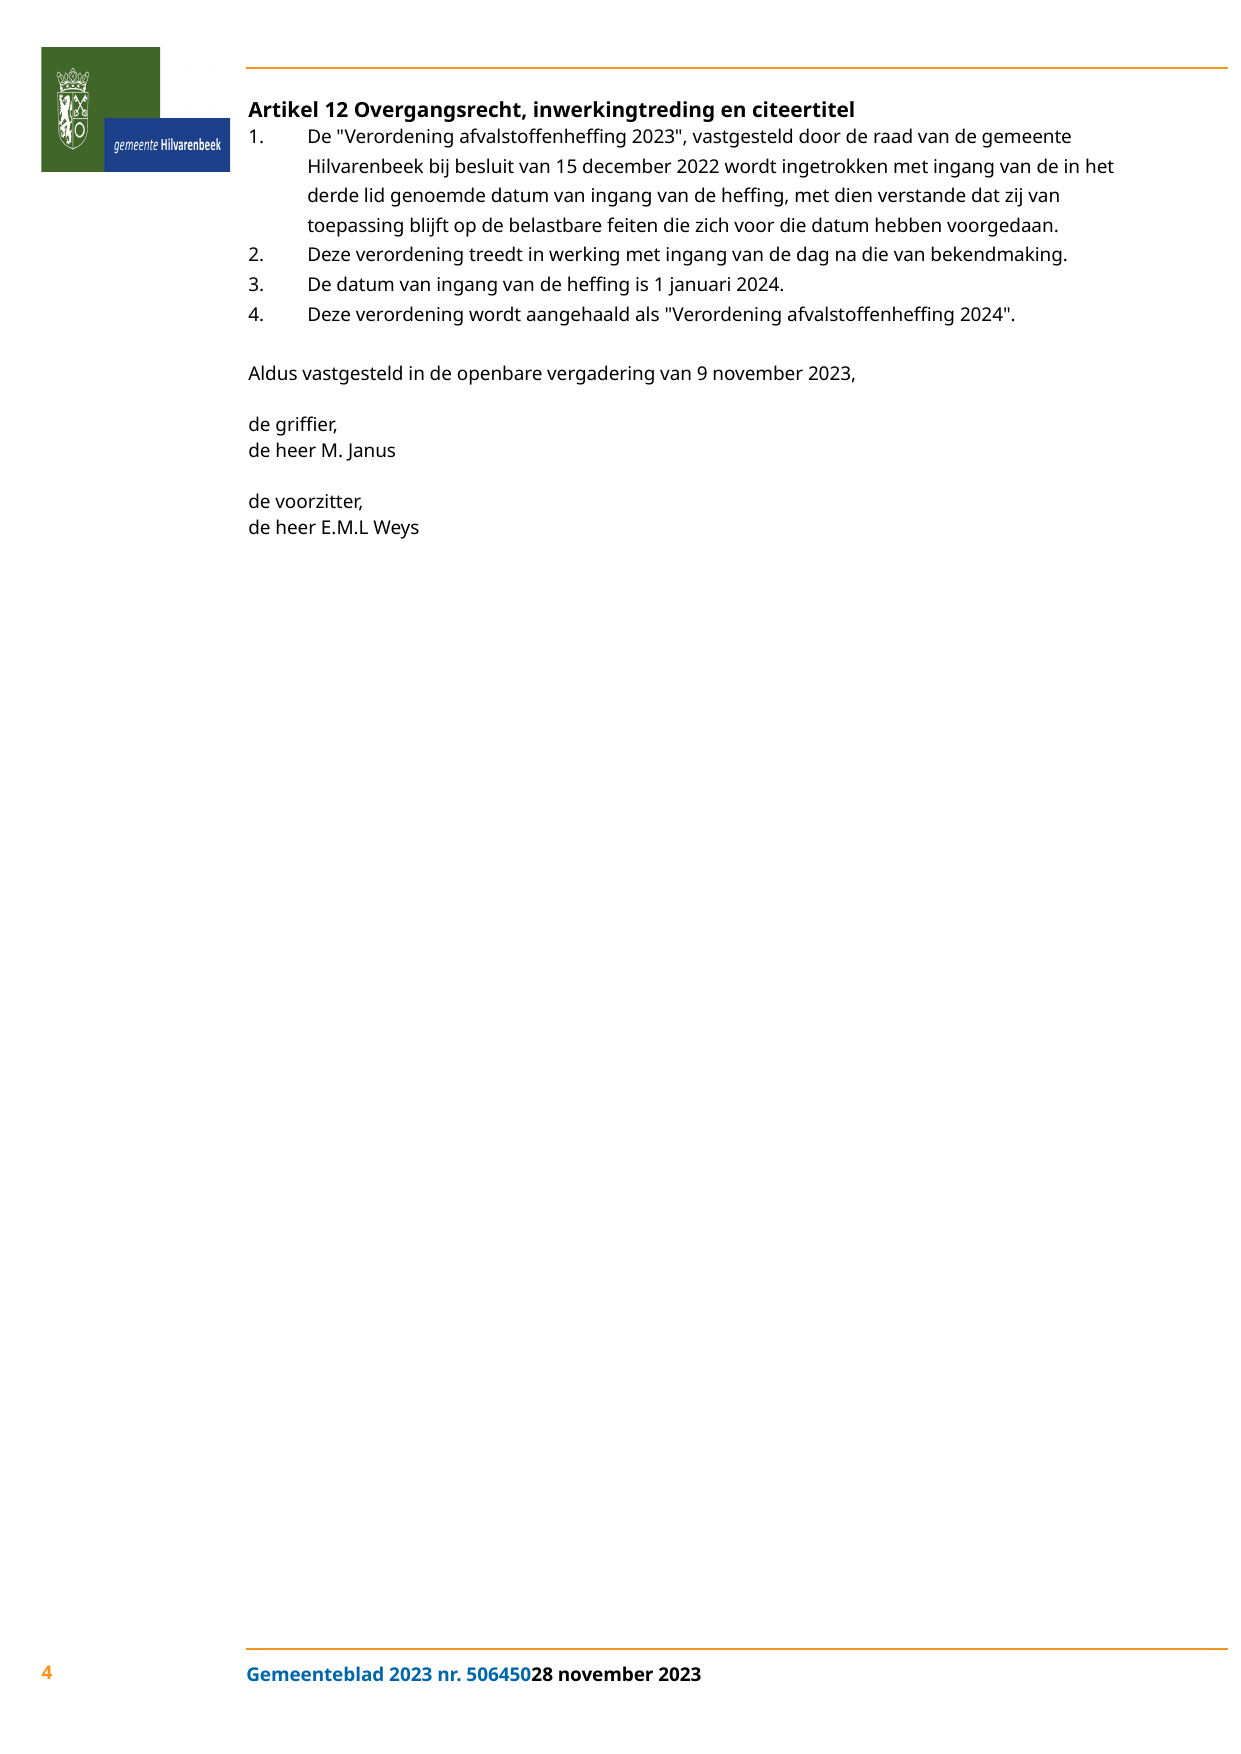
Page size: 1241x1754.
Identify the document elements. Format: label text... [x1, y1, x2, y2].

text Aldus vastgesteld in de openbare vergadering van 9 november 2023, [248, 360, 1152, 386]
list De "Verordening afvalstoffenheffing 2023", vastgesteld door de raad van de gemeente Hilvarenbeek bij besluit van 15 december 2022 wordt ingetrokken met ingang van de in het derde lid genoemde datum van ingang van de heffing, met dien verstande dat zij van toepassing blijft op de belastbare feiten die zich voor die datum hebben voorgedaan. [248, 123, 1152, 238]
text de heer E.M.L Weys [248, 514, 1152, 540]
picture [41, 47, 231, 172]
text de griffier, [248, 411, 1152, 437]
list Deze verordening wordt aangehaald als "Verordening afvalstoffenheffing 2024". [248, 301, 1152, 326]
text Artikel 12 Overgangsrecht, inwerkingtreding en citeertitel [248, 95, 1152, 123]
text de voorzitter, [248, 488, 1152, 514]
list De datum van ingang van de heffing is 1 januari 2024. [248, 271, 1152, 297]
list Deze verordening treedt in werking met ingang van de dag na die van bekendmaking. [248, 242, 1152, 267]
text de heer M. Janus [248, 437, 1152, 463]
